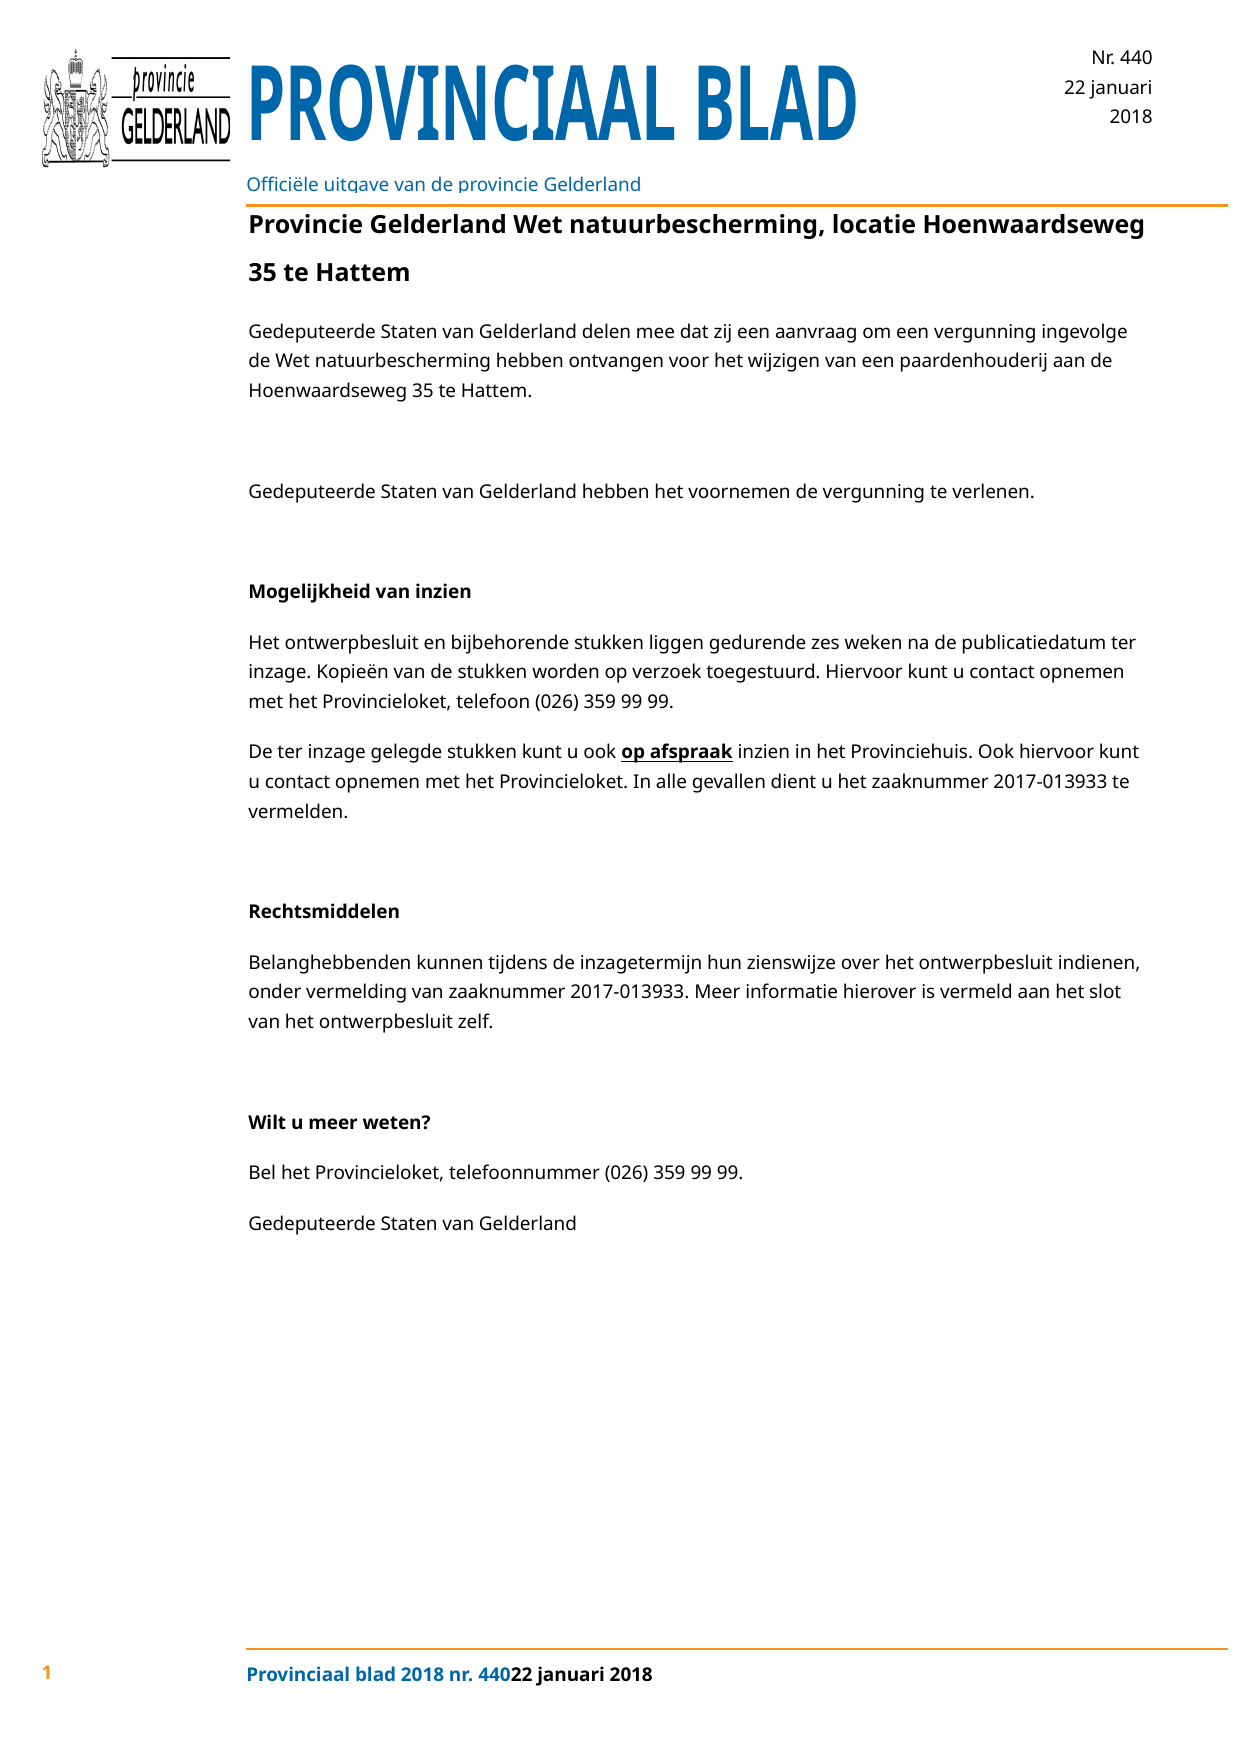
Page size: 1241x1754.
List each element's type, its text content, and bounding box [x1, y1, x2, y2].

text Rechtsmiddelen [248, 899, 1152, 924]
text Gedeputeerde Staten van Gelderland hebben het voornemen de vergunning te verlenen. [248, 478, 1152, 504]
text Gedeputeerde Staten van Gelderland delen mee dat zij een aanvraag om een vergunning ingevolge de Wet natuurbescherming hebben ontvangen voor het wijzigen van een paardenhouderij aan de Hoenwaardseweg 35 te Hattem. [248, 318, 1152, 403]
text Gedeputeerde Staten van Gelderland [248, 1210, 1152, 1236]
text Bel het Provincieloket, telefoonnummer (026) 359 99 99. [248, 1159, 1152, 1185]
picture [41, 47, 231, 172]
text De ter inzage gelegde stukken kunt u ook op afspraak inzien in het Provinciehuis. Ook hiervoor kunt u contact opnemen met het Provincieloket. In alle gevallen dient u het zaaknummer 2017-013933 te vermelden. [248, 739, 1152, 824]
text Wilt u meer weten? [248, 1109, 1152, 1135]
text Provincie Gelderland Wet natuurbescherming, locatie Hoenwaardseweg 35 te Hattem [248, 207, 1152, 288]
text Het ontwerpbesluit en bijbehorende stukken liggen gedurende zes weken na de publicatiedatum ter inzage. Kopieën van de stukken worden op verzoek toegestuurd. Hiervoor kunt u contact opnemen met het Provincieloket, telefoon (026) 359 99 99. [248, 629, 1152, 714]
text Mogelijkheid van inzien [248, 579, 1152, 604]
text Belanghebbenden kunnen tijdens de inzagetermijn hun zienswijze over het ontwerpbesluit indienen, onder vermelding van zaaknummer 2017-013933. Meer informatie hierover is vermeld aan het slot van het ontwerpbesluit zelf. [248, 949, 1152, 1034]
